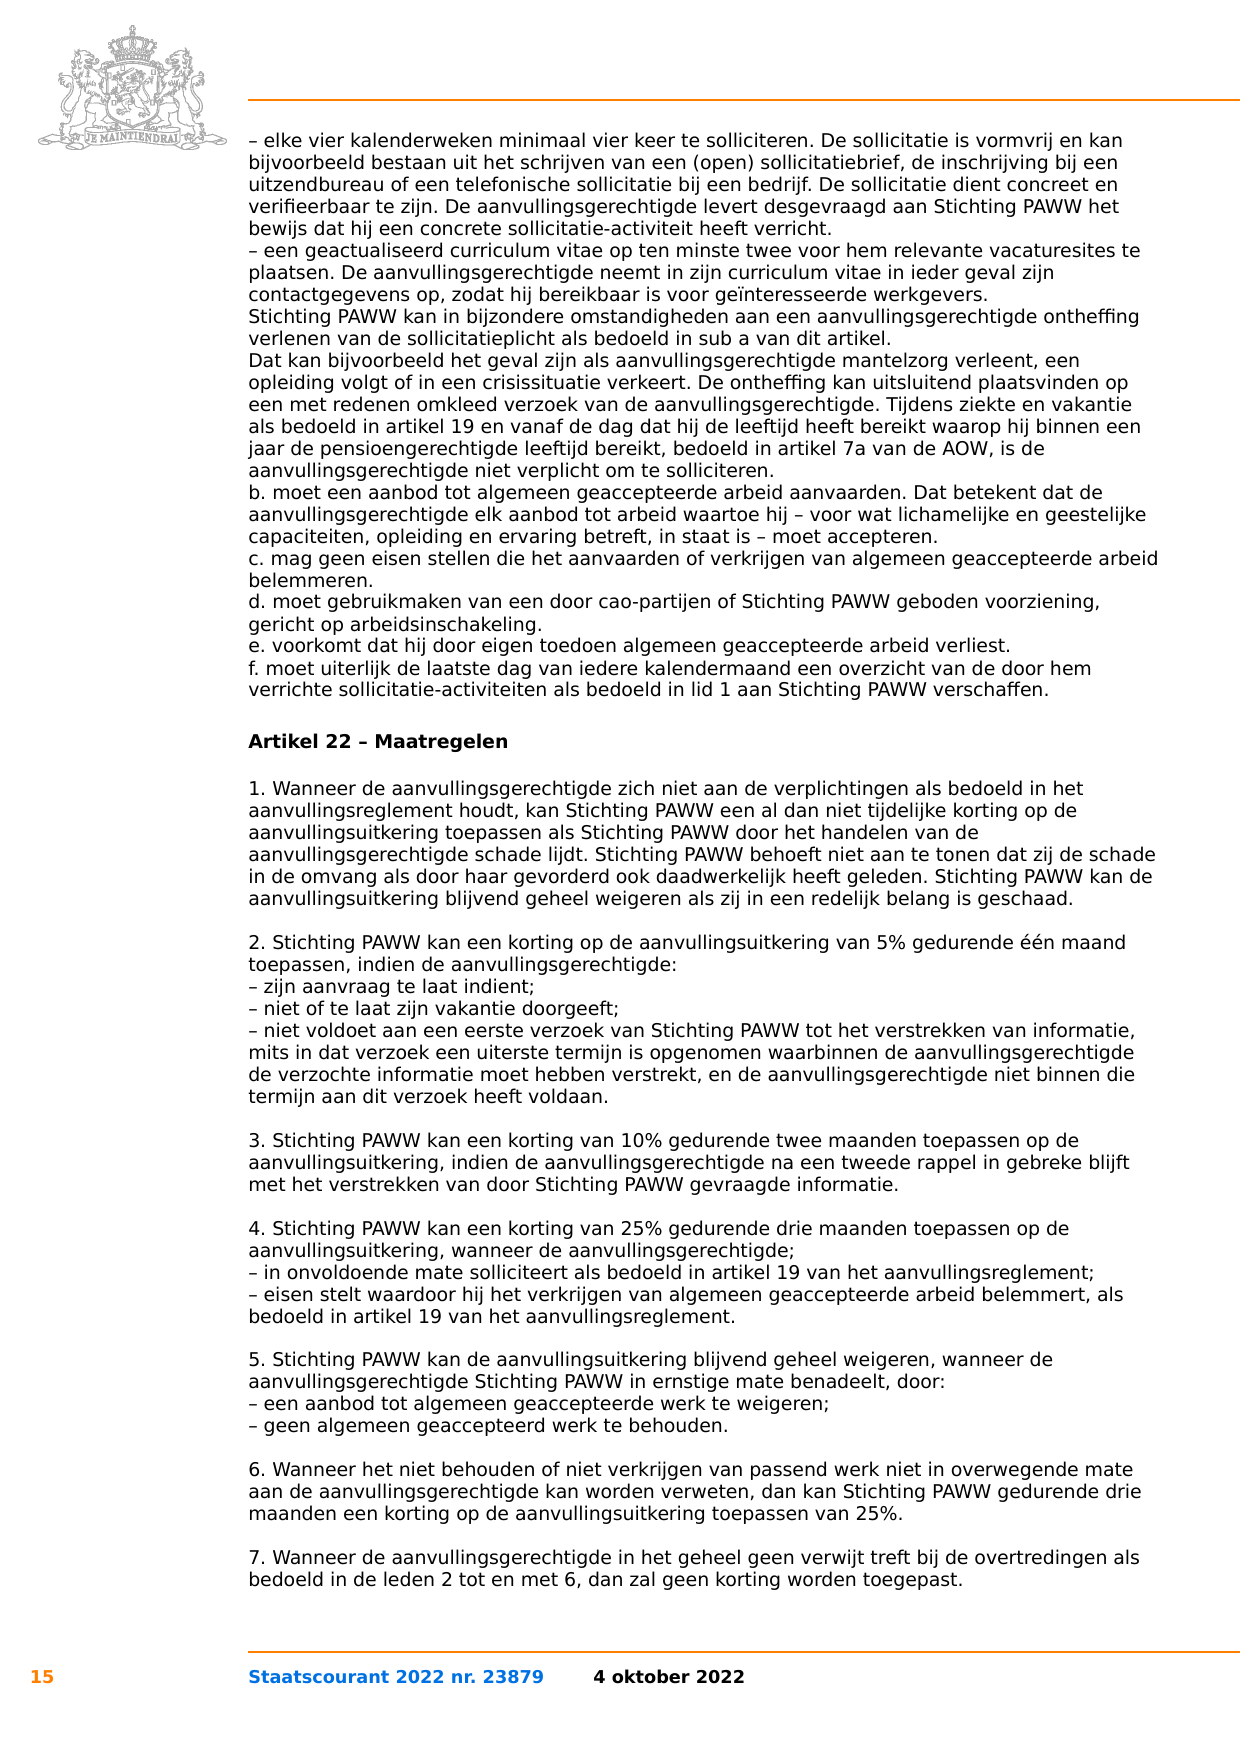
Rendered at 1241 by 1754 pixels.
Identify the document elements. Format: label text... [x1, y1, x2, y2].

text Stichting PAWW kan in bijzondere omstandigheden aan een aanvullingsgerechtigde ontheffing verlenen van de sollicitatieplicht als bedoeld in sub a van dit artikel. [248, 306, 1163, 350]
text – elke vier kalenderweken minimaal vier keer te solliciteren. De sollicitatie is vormvrij en kan bijvoorbeeld bestaan uit het schrijven van een (open) sollicitatiebrief, de inschrijving bij een uitzendbureau of een telefonische sollicitatie bij een bedrijf. De sollicitatie dient concreet en verifieerbaar te zijn. De aanvullingsgerechtigde levert desgevraagd aan Stichting PAWW het bewijs dat hij een concrete sollicitatie-activiteit heeft verricht. [248, 130, 1163, 240]
text e. voorkomt dat hij door eigen toedoen algemeen geaccepteerde arbeid verliest. [248, 635, 1163, 657]
text 2. Stichting PAWW kan een korting op de aanvullingsuitkering van 5% gedurende één maand toepassen, indien de aanvullingsgerechtigde: [248, 932, 1163, 976]
text – een geactualiseerd curriculum vitae op ten minste twee voor hem relevante vacaturesites te plaatsen. De aanvullingsgerechtigde neemt in zijn curriculum vitae in ieder geval zijn contactgegevens op, zodat hij bereikbaar is voor geïnteresseerde werkgevers. [248, 240, 1163, 306]
picture [38, 25, 227, 150]
text Dat kan bijvoorbeeld het geval zijn als aanvullingsgerechtigde mantelzorg verleent, een opleiding volgt of in een crisissituatie verkeert. De ontheffing kan uitsluitend plaatsvinden op een met redenen omkleed verzoek van de aanvullingsgerechtigde. Tijdens ziekte en vakantie als bedoeld in artikel 19 en vanaf de dag dat hij de leeftijd heeft bereikt waarop hij binnen een jaar de pensioengerechtigde leeftijd bereikt, bedoeld in artikel 7a van de AOW, is de aanvullingsgerechtigde niet verplicht om te solliciteren. [248, 350, 1163, 482]
text 6. Wanneer het niet behouden of niet verkrijgen van passend werk niet in overwegende mate aan de aanvullingsgerechtigde kan worden verweten, dan kan Stichting PAWW gedurende drie maanden een korting op de aanvullingsuitkering toepassen van 25%. [248, 1459, 1163, 1525]
text d. moet gebruikmaken van een door cao-partijen of Stichting PAWW geboden voorziening, gericht op arbeidsinschakeling. [248, 591, 1163, 635]
text – in onvoldoende mate solliciteert als bedoeld in artikel 19 van het aanvullingsreglement; [248, 1262, 1163, 1283]
text – zijn aanvraag te laat indient; [248, 976, 1163, 998]
text 1. Wanneer de aanvullingsgerechtigde zich niet aan de verplichtingen als bedoeld in het aanvullingsreglement houdt, kan Stichting PAWW een al dan niet tijdelijke korting op de aanvullingsuitkering toepassen als Stichting PAWW door het handelen van de aanvullingsgerechtigde schade lijdt. Stichting PAWW behoeft niet aan te tonen dat zij de schade in de omvang als door haar gevorderd ook daadwerkelijk heeft geleden. Stichting PAWW kan de aanvullingsuitkering blijvend geheel weigeren als zij in een redelijk belang is geschaad. [248, 778, 1163, 910]
text – een aanbod tot algemeen geaccepteerde werk te weigeren; [248, 1393, 1163, 1415]
text – geen algemeen geaccepteerd werk te behouden. [248, 1415, 1163, 1437]
text b. moet een aanbod tot algemeen geaccepteerde arbeid aanvaarden. Dat betekent dat de aanvullingsgerechtigde elk aanbod tot arbeid waartoe hij – voor wat lichamelijke en geestelijke capaciteiten, opleiding en ervaring betreft, in staat is – moet accepteren. [248, 482, 1163, 547]
text f. moet uiterlijk de laatste dag van iedere kalendermaand een overzicht van de door hem verrichte sollicitatie-activiteiten als bedoeld in lid 1 aan Stichting PAWW verschaffen. [248, 657, 1163, 701]
text – eisen stelt waardoor hij het verkrijgen van algemeen geaccepteerde arbeid belemmert, als bedoeld in artikel 19 van het aanvullingsreglement. [248, 1283, 1163, 1327]
text 4. Stichting PAWW kan een korting van 25% gedurende drie maanden toepassen op de aanvullingsuitkering, wanneer de aanvullingsgerechtigde; [248, 1218, 1163, 1262]
subtitle Artikel 22 – Maatregelen [248, 731, 1163, 753]
text – niet voldoet aan een eerste verzoek van Stichting PAWW tot het verstrekken van informatie, mits in dat verzoek een uiterste termijn is opgenomen waarbinnen de aanvullingsgerechtigde de verzochte informatie moet hebben verstrekt, en de aanvullingsgerechtigde niet binnen die termijn aan dit verzoek heeft voldaan. [248, 1020, 1163, 1108]
text 3. Stichting PAWW kan een korting van 10% gedurende twee maanden toepassen op de aanvullingsuitkering, indien de aanvullingsgerechtigde na een tweede rappel in gebreke blijft met het verstrekken van door Stichting PAWW gevraagde informatie. [248, 1130, 1163, 1196]
text – niet of te laat zijn vakantie doorgeeft; [248, 998, 1163, 1020]
text 7. Wanneer de aanvullingsgerechtigde in het geheel geen verwijt treft bij de overtredingen als bedoeld in de leden 2 tot en met 6, dan zal geen korting worden toegepast. [248, 1547, 1163, 1591]
text 5. Stichting PAWW kan de aanvullingsuitkering blijvend geheel weigeren, wanneer de aanvullingsgerechtigde Stichting PAWW in ernstige mate benadeelt, door: [248, 1349, 1163, 1393]
text c. mag geen eisen stellen die het aanvaarden of verkrijgen van algemeen geaccepteerde arbeid belemmeren. [248, 547, 1163, 591]
